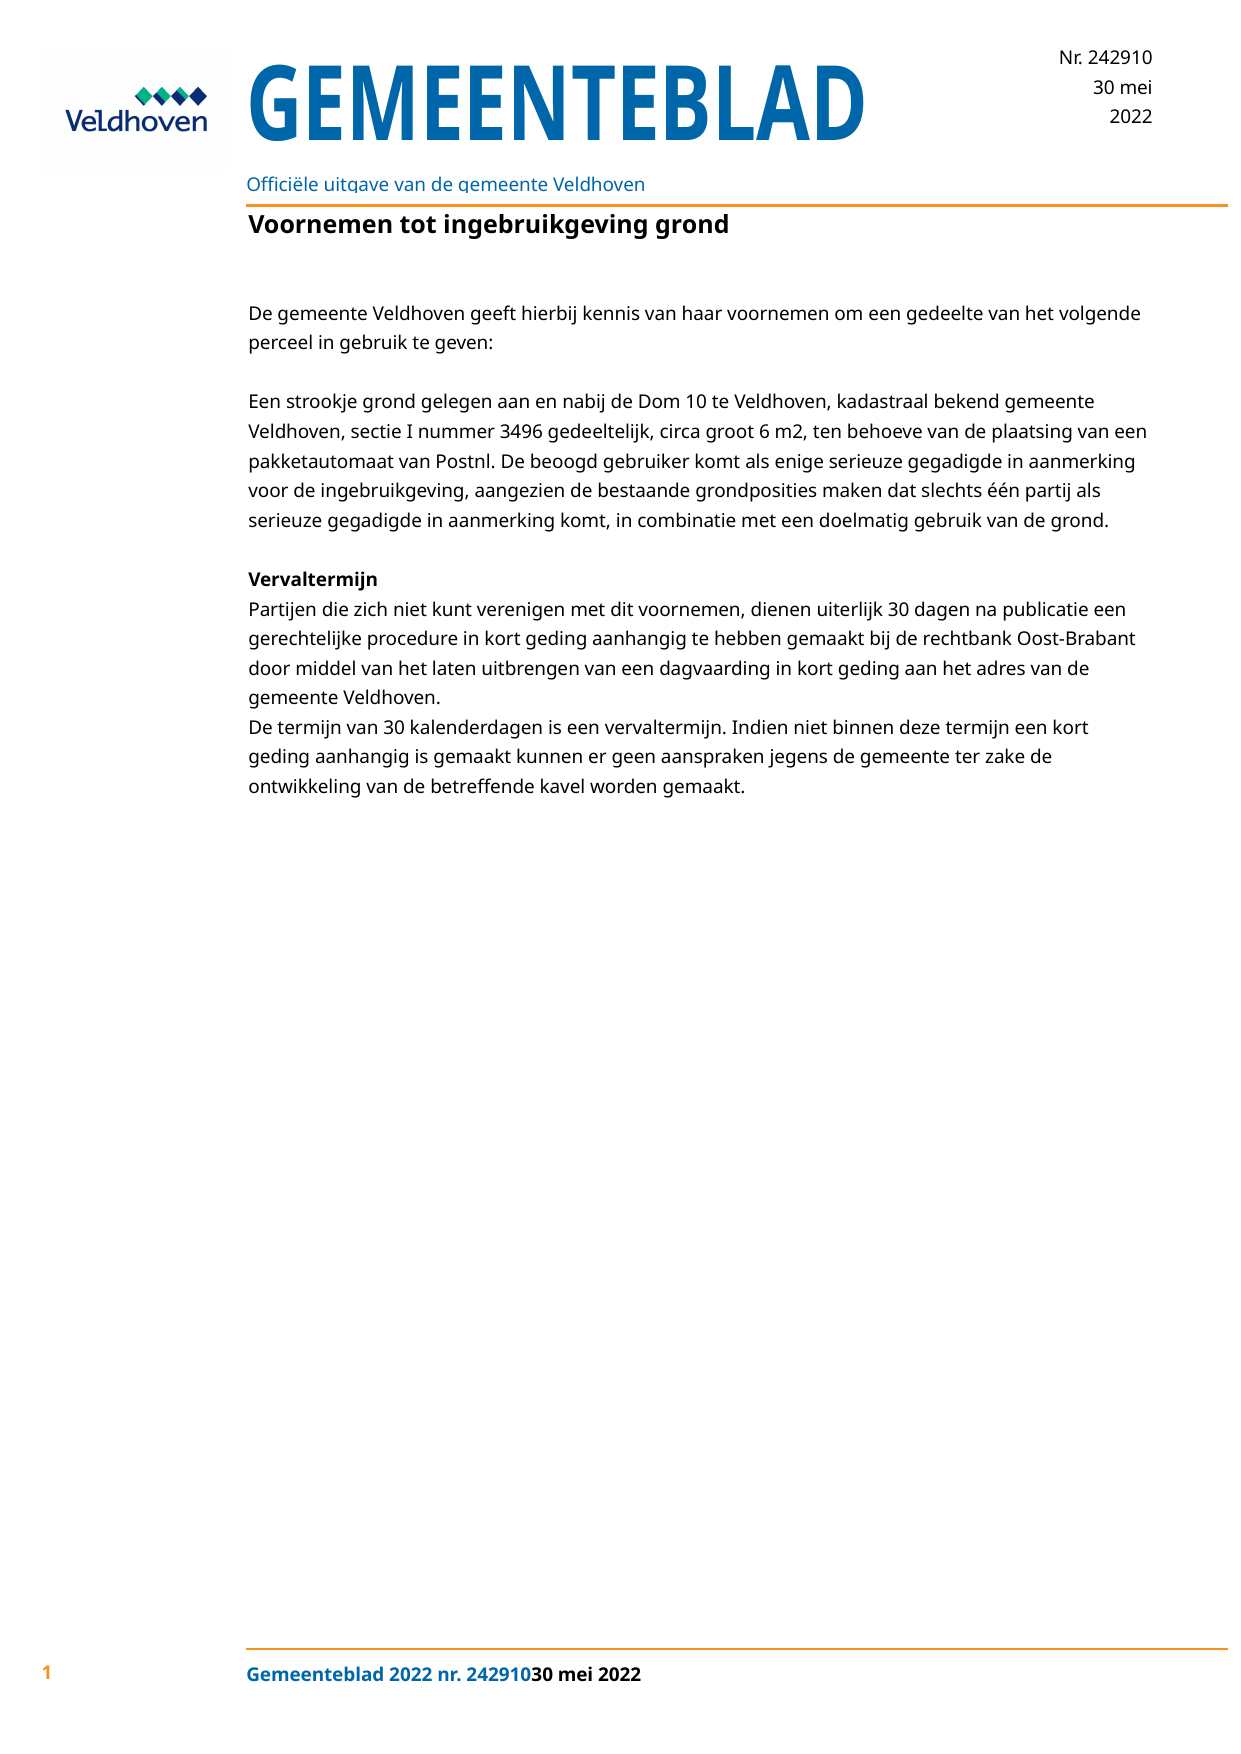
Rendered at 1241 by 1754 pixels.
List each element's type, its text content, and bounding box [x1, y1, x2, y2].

text Voornemen tot ingebruikgeving grond [248, 207, 1152, 241]
picture [41, 47, 231, 172]
text Vervaltermijn [248, 566, 1152, 592]
text Partijen die zich niet kunt verenigen met dit voornemen, dienen uiterlijk 30 dagen na publicatie een gerechtelijke procedure in kort geding aanhangig te hebben gemaakt bij de rechtbank Oost-Brabant door middel van het laten uitbrengen van een dagvaarding in kort geding aan het adres van de gemeente Veldhoven. [248, 596, 1152, 710]
text De gemeente Veldhoven geeft hierbij kennis van haar voornemen om een gedeelte van het volgende perceel in gebruik te geven: [248, 300, 1152, 355]
text Een strookje grond gelegen aan en nabij de Dom 10 te Veldhoven, kadastraal bekend gemeente Veldhoven, sectie I nummer 3496 gedeeltelijk, circa groot 6 m2, ten behoeve van de plaatsing van een pakketautomaat van Postnl. De beoogd gebruiker komt als enige serieuze gegadigde in aanmerking voor de ingebruikgeving, aangezien de bestaande grondposities maken dat slechts één partij als serieuze gegadigde in aanmerking komt, in combinatie met een doelmatig gebruik van de grond. [248, 389, 1152, 533]
text De termijn van 30 kalenderdagen is een vervaltermijn. Indien niet binnen deze termijn een kort geding aanhangig is gemaakt kunnen er geen aanspraken jegens de gemeente ter zake de ontwikkeling van de betreffende kavel worden gemaakt. [248, 714, 1152, 799]
